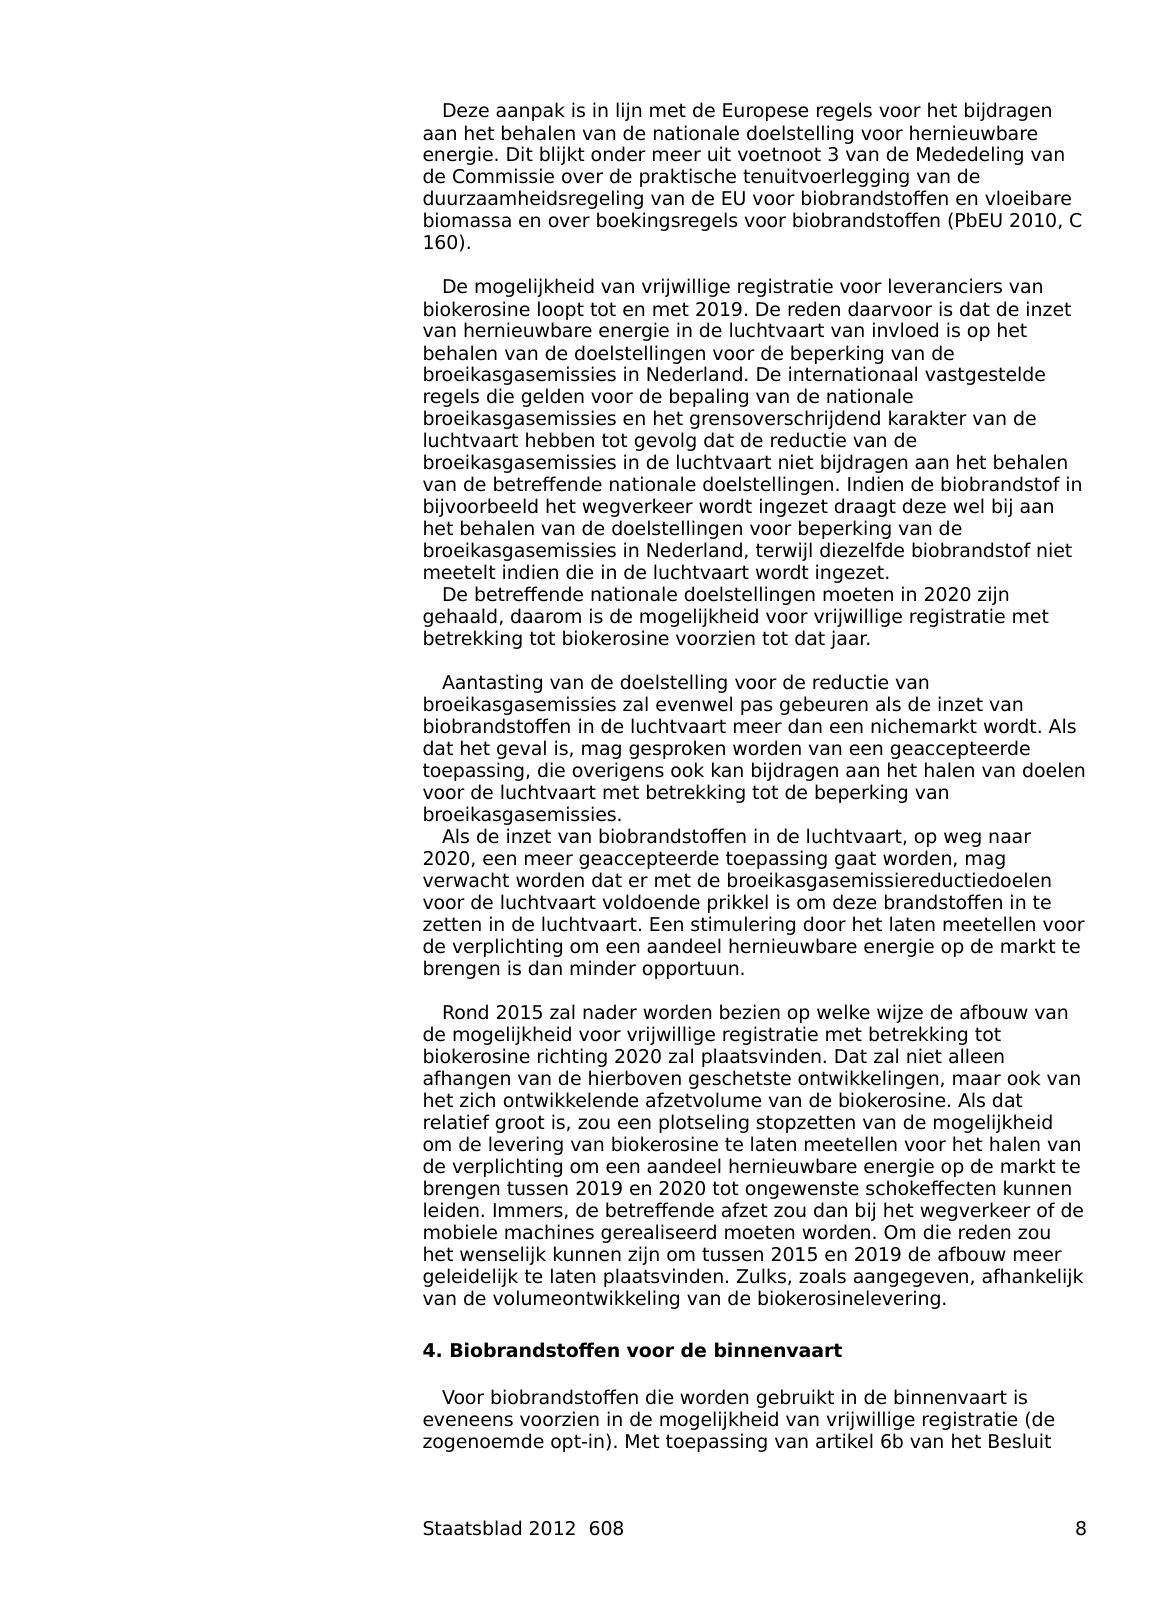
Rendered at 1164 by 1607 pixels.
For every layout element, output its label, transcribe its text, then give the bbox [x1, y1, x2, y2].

subtitle 4. Biobrandstoffen voor de binnenvaart [422, 1340, 1087, 1362]
text De betreffende nationale doelstellingen moeten in 2020 zijn gehaald, daarom is de mogelijkheid voor vrijwillige registratie met betrekking tot biokerosine voorzien tot dat jaar. [422, 584, 1087, 650]
text Rond 2015 zal nader worden bezien op welke wijze de afbouw van de mogelijkheid voor vrijwillige registratie met betrekking tot biokerosine richting 2020 zal plaatsvinden. Dat zal niet alleen afhangen van de hierboven geschetste ontwikkelingen, maar ook van het zich ontwikkelende afzetvolume van de biokerosine. Als dat relatief groot is, zou een plotseling stopzetten van de mogelijkheid om de levering van biokerosine te laten meetellen voor het halen van de verplichting om een aandeel hernieuwbare energie op de markt te brengen tussen 2019 en 2020 tot ongewenste schokeffecten kunnen leiden. Immers, de betreffende afzet zou dan bij het wegverkeer of de mobiele machines gerealiseerd moeten worden. Om die reden zou het wenselijk kunnen zijn om tussen 2015 en 2019 de afbouw meer geleidelijk te laten plaatsvinden. Zulks, zoals aangegeven, afhankelijk van de volumeontwikkeling van de biokerosinelevering. [422, 1002, 1087, 1310]
text Voor biobrandstoffen die worden gebruikt in de binnenvaart is eveneens voorzien in de mogelijkheid van vrijwillige registratie (de zogenoemde opt-in). Met toepassing van artikel 6b van het Besluit [422, 1387, 1087, 1453]
text Als de inzet van biobrandstoffen in de luchtvaart, op weg naar 2020, een meer geaccepteerde toepassing gaat worden, mag verwacht worden dat er met de broeikasgasemissiereductiedoelen voor de luchtvaart voldoende prikkel is om deze brandstoffen in te zetten in de luchtvaart. Een stimulering door het laten meetellen voor de verplichting om een aandeel hernieuwbare energie op de markt te brengen is dan minder opportuun. [422, 826, 1087, 980]
text Deze aanpak is in lijn met de Europese regels voor het bijdragen aan het behalen van de nationale doelstelling voor hernieuwbare energie. Dit blijkt onder meer uit voetnoot 3 van de Mededeling van de Commissie over de praktische tenuitvoerlegging van de duurzaamheidsregeling van de EU voor biobrandstoffen en vloeibare biomassa en over boekingsregels voor biobrandstoffen (PbEU 2010, C 160). [422, 100, 1087, 254]
text De mogelijkheid van vrijwillige registratie voor leveranciers van biokerosine loopt tot en met 2019. De reden daarvoor is dat de inzet van hernieuwbare energie in de luchtvaart van invloed is op het behalen van de doelstellingen voor de beperking van de broeikasgasemissies in Nederland. De internationaal vastgestelde regels die gelden voor de bepaling van de nationale broeikasgasemissies en het grensoverschrijdend karakter van de luchtvaart hebben tot gevolg dat de reductie van de broeikasgasemissies in de luchtvaart niet bijdragen aan het behalen van de betreffende nationale doelstellingen. Indien de biobrandstof in bijvoorbeeld het wegverkeer wordt ingezet draagt deze wel bij aan het behalen van de doelstellingen voor beperking van de broeikasgasemissies in Nederland, terwijl diezelfde biobrandstof niet meetelt indien die in de luchtvaart wordt ingezet. [422, 276, 1087, 584]
text Aantasting van de doelstelling voor de reductie van broeikasgasemissies zal evenwel pas gebeuren als de inzet van biobrandstoffen in de luchtvaart meer dan een nichemarkt wordt. Als dat het geval is, mag gesproken worden van een geaccepteerde toepassing, die overigens ook kan bijdragen aan het halen van doelen voor de luchtvaart met betrekking tot de beperking van broeikasgasemissies. [422, 672, 1087, 826]
